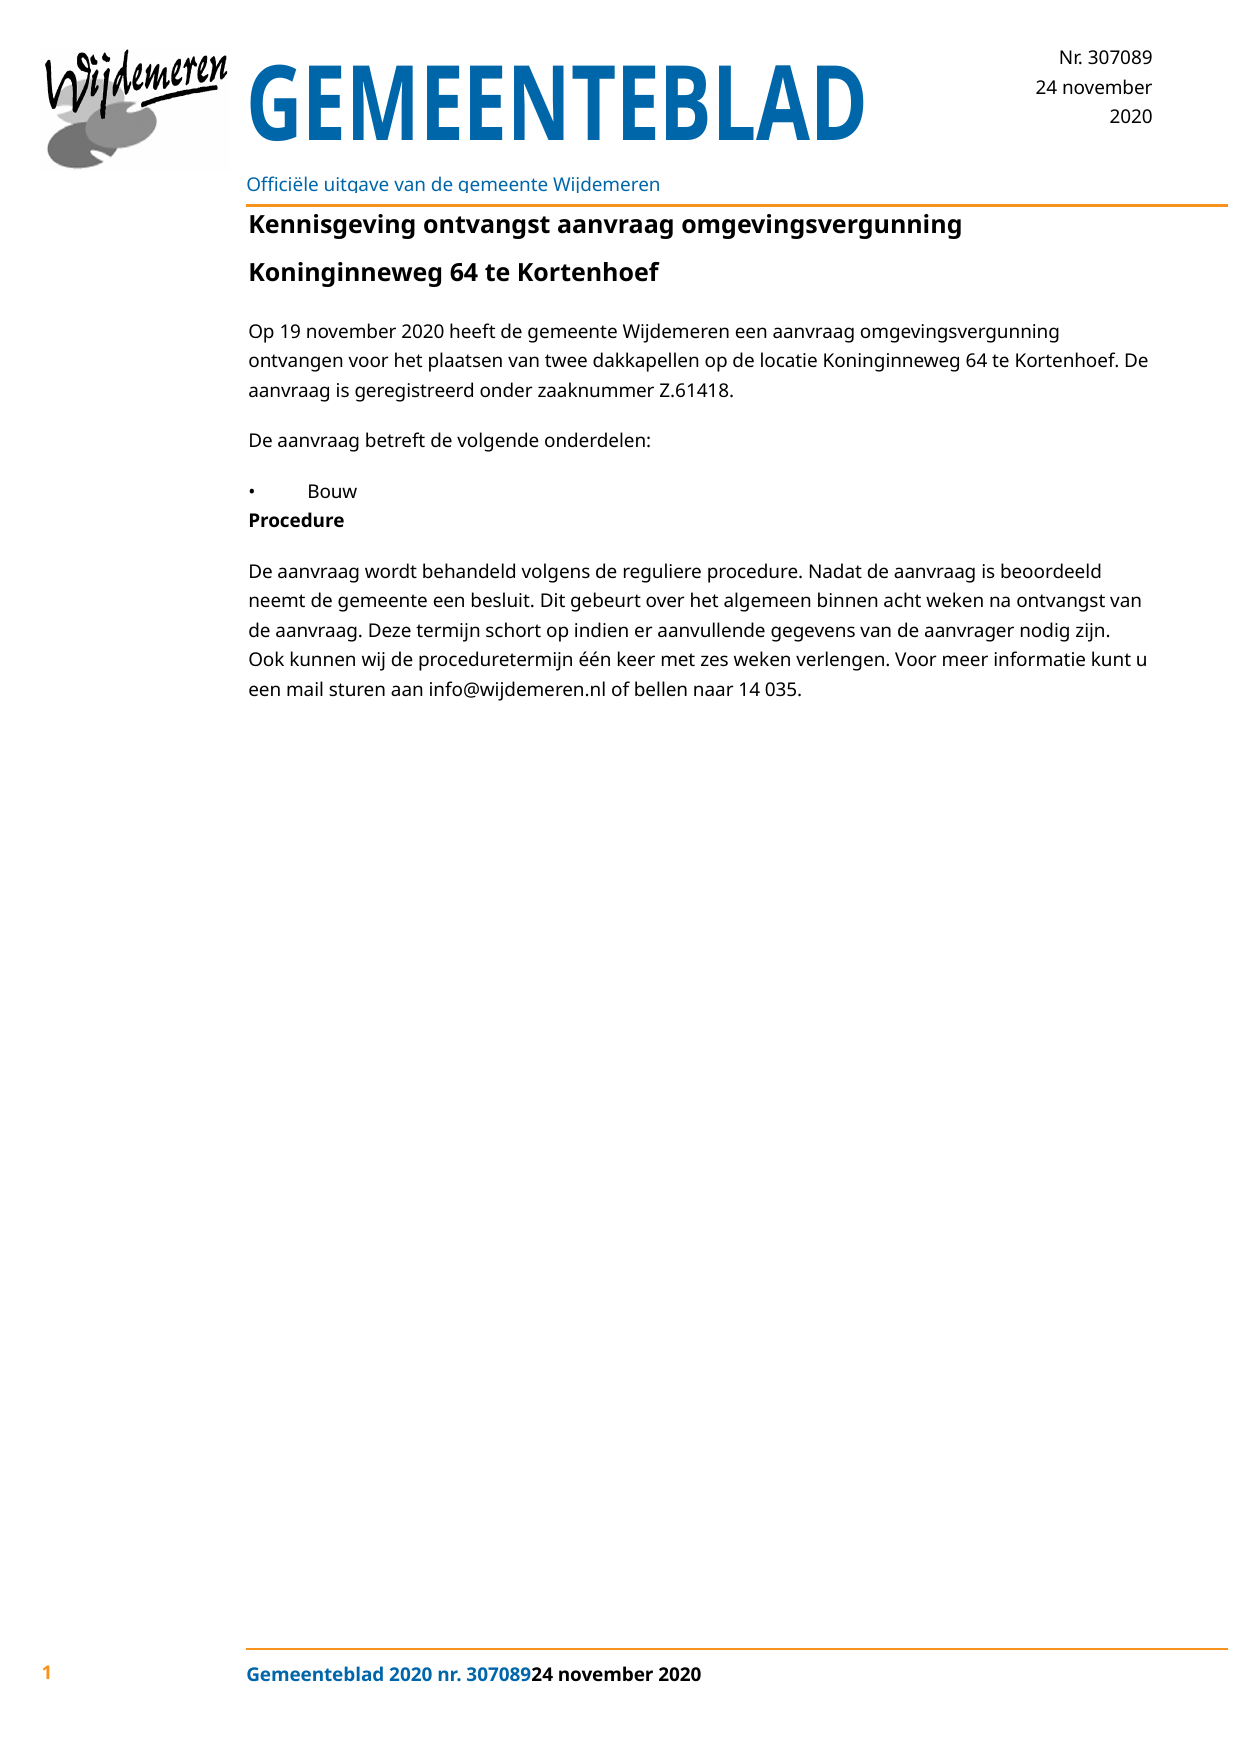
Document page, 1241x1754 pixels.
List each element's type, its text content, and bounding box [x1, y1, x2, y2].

text Op 19 november 2020 heeft de gemeente Wijdemeren een aanvraag omgevingsvergunning ontvangen voor het plaatsen van twee dakkapellen op de locatie Koninginneweg 64 te Kortenhoef. De aanvraag is geregistreerd onder zaaknummer Z.61418. [248, 318, 1152, 403]
text De aanvraag wordt behandeld volgens de reguliere procedure. Nadat de aanvraag is beoordeeld neemt de gemeente een besluit. Dit gebeurt over het algemeen binnen acht weken na ontvangst van de aanvraag. Deze termijn schort op indien er aanvullende gegevens van de aanvrager nodig zijn. Ook kunnen wij de proceduretermijn één keer met zes weken verlengen. Voor meer informatie kunt u een mail sturen aan info@wijdemeren.nl of bellen naar 14 035. [248, 558, 1152, 702]
text De aanvraag betreft de volgende onderdelen: [248, 427, 1152, 453]
picture [41, 47, 231, 172]
list Bouw [248, 478, 1152, 504]
text Kennisgeving ontvangst aanvraag omgevingsvergunning Koninginneweg 64 te Kortenhoef [248, 207, 1152, 288]
text Procedure [248, 507, 1152, 533]
